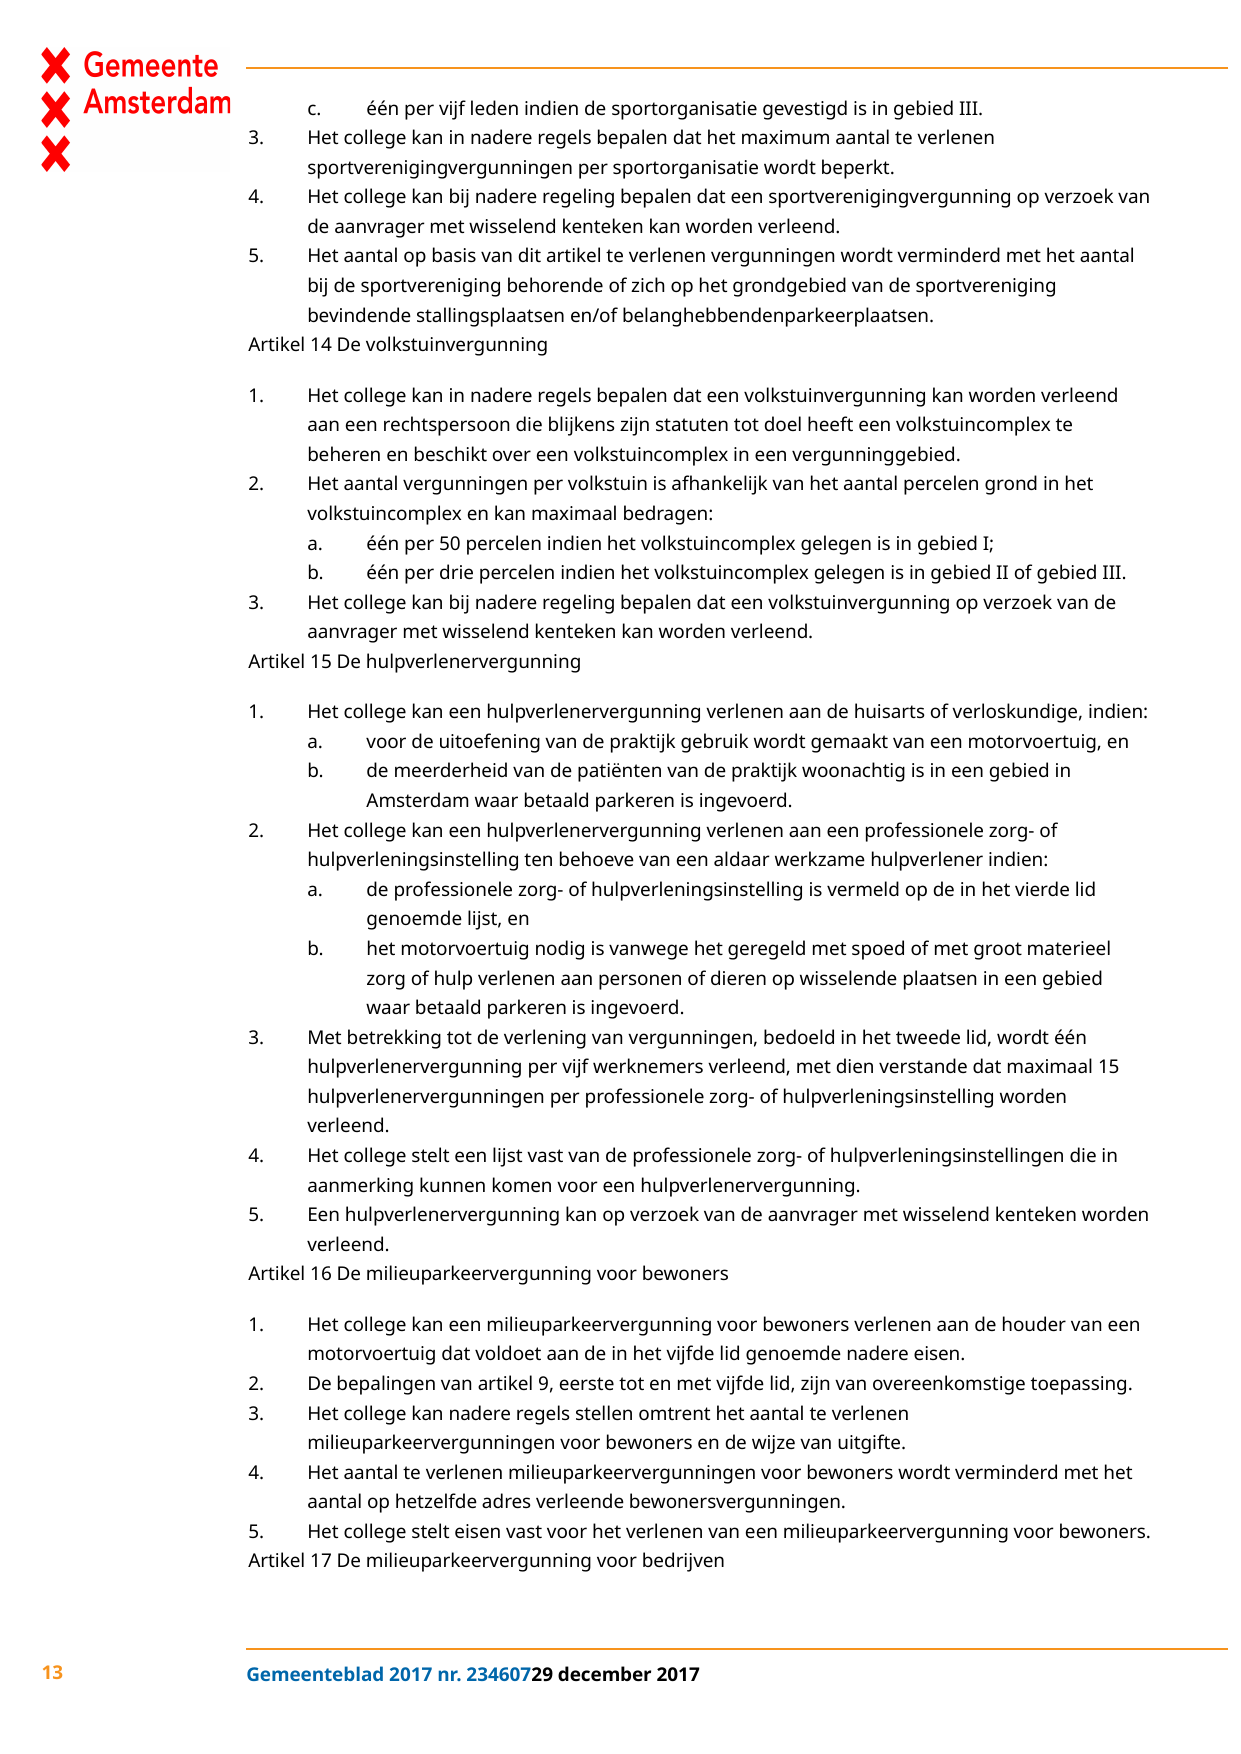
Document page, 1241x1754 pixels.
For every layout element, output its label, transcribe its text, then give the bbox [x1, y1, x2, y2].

list Het college kan bij nadere regeling bepalen dat een volkstuinvergunning op verzoek van de aanvrager met wisselend kenteken kan worden verleend. [248, 589, 1152, 644]
list Het aantal te verlenen milieuparkeervergunningen voor bewoners wordt verminderd met het aantal op hetzelfde adres verleende bewonersvergunningen. [248, 1459, 1152, 1514]
list Het aantal vergunningen per volkstuin is afhankelijk van het aantal percelen grond in het volkstuincomplex en kan maximaal bedragen: [248, 471, 1152, 526]
picture [41, 47, 231, 172]
list één per 50 percelen indien het volkstuincomplex gelegen is in gebied I; [307, 530, 1152, 556]
list voor de uitoefening van de praktijk gebruik wordt gemaakt van een motorvoertuig, en [307, 728, 1152, 754]
list Het college kan een hulpverlenervergunning verlenen aan een professionele zorg- of hulpverleningsinstelling ten behoeve van een aldaar werkzame hulpverlener indien: [248, 817, 1152, 872]
list één per drie percelen indien het volkstuincomplex gelegen is in gebied II of gebied III. [307, 559, 1152, 585]
list Het college kan een milieuparkeervergunning voor bewoners verlenen aan de houder van een motorvoertuig dat voldoet aan de in het vijfde lid genoemde nadere eisen. [248, 1311, 1152, 1366]
list Met betrekking tot de verlening van vergunningen, bedoeld in het tweede lid, wordt één hulpverlenervergunning per vijf werknemers verleend, met dien verstande dat maximaal 15 hulpverlenervergunningen per professionele zorg- of hulpverleningsinstelling worden verleend. [248, 1024, 1152, 1138]
list de professionele zorg- of hulpverleningsinstelling is vermeld op de in het vierde lid genoemde lijst, en [307, 876, 1152, 931]
list de meerderheid van de patiënten van de praktijk woonachtig is in een gebied in Amsterdam waar betaald parkeren is ingevoerd. [307, 758, 1152, 813]
list Een hulpverlenervergunning kan op verzoek van de aanvrager met wisselend kenteken worden verleend. [248, 1201, 1152, 1257]
list Het college stelt een lijst vast van de professionele zorg- of hulpverleningsinstellingen die in aanmerking kunnen komen voor een hulpverlenervergunning. [248, 1142, 1152, 1198]
list Het college stelt eisen vast voor het verlenen van een milieuparkeervergunning voor bewoners. [248, 1518, 1152, 1544]
list Het college kan nadere regels stellen omtrent het aantal te verlenen milieuparkeervergunningen voor bewoners en de wijze van uitgifte. [248, 1400, 1152, 1455]
list De bepalingen van artikel 9, eerste tot en met vijfde lid, zijn van overeenkomstige toepassing. [248, 1370, 1152, 1396]
list één per vijf leden indien de sportorganisatie gevestigd is in gebied III. [307, 95, 1152, 121]
list het motorvoertuig nodig is vanwege het geregeld met spoed of met groot materieel zorg of hulp verlenen aan personen of dieren op wisselende plaatsen in een gebied waar betaald parkeren is ingevoerd. [307, 935, 1152, 1020]
text Artikel 16 De milieuparkeervergunning voor bewoners [248, 1261, 1152, 1286]
list Het college kan in nadere regels bepalen dat een volkstuinvergunning kan worden verleend aan een rechtspersoon die blijkens zijn statuten tot doel heeft een volkstuincomplex te beheren en beschikt over een volkstuincomplex in een vergunninggebied. [248, 382, 1152, 467]
list Het college kan bij nadere regeling bepalen dat een sportverenigingvergunning op verzoek van de aanvrager met wisselend kenteken kan worden verleend. [248, 183, 1152, 239]
text Artikel 17 De milieuparkeervergunning voor bedrijven [248, 1548, 1152, 1573]
text Artikel 14 De volkstuinvergunning [248, 331, 1152, 357]
list Het college kan een hulpverlenervergunning verlenen aan de huisarts of verloskundige, indien: [248, 698, 1152, 724]
list Het aantal op basis van dit artikel te verlenen vergunningen wordt verminderd met het aantal bij de sportvereniging behorende of zich op het grondgebied van de sportvereniging bevindende stallingsplaatsen en/of belanghebbendenparkeerplaatsen. [248, 243, 1152, 328]
list Het college kan in nadere regels bepalen dat het maximum aantal te verlenen sportverenigingvergunningen per sportorganisatie wordt beperkt. [248, 124, 1152, 180]
text Artikel 15 De hulpverlenervergunning [248, 648, 1152, 674]
